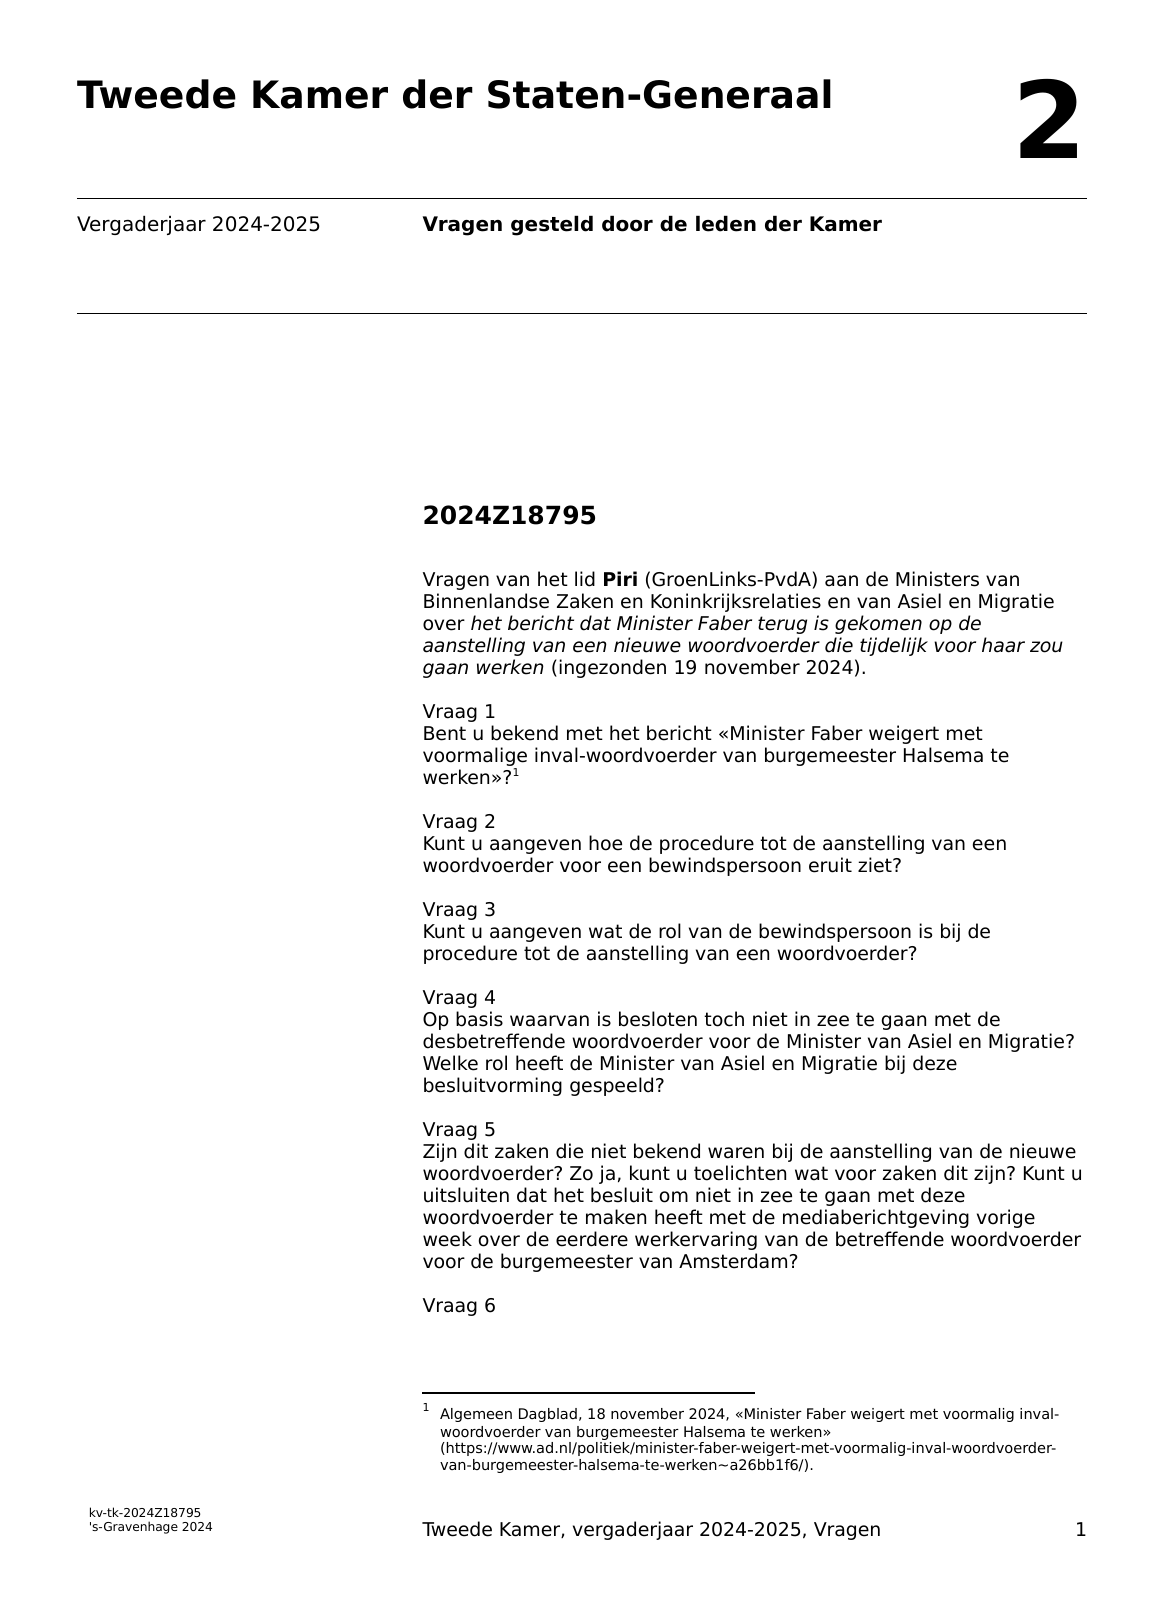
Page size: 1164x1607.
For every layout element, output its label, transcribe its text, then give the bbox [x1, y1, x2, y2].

text Vraag 1 [422, 701, 1087, 723]
text Vraag 2 [422, 811, 1087, 833]
text Op basis waarvan is besloten toch niet in zee te gaan met de desbetreffende woordvoerder voor de Minister van Asiel en Migratie? Welke rol heeft de Minister van Asiel en Migratie bij deze besluitvorming gespeeld? [422, 1009, 1087, 1097]
text Vragen van het lid Piri (GroenLinks-PvdA) aan de Ministers van Binnenlandse Zaken en Koninkrijksrelaties en van Asiel en Migratie over het bericht dat Minister Faber terug is gekomen op de aanstelling van een nieuwe woordvoerder die tijdelijk voor haar zou gaan werken (ingezonden 19 november 2024). [422, 569, 1087, 679]
text kv-tk-2024Z18795 [88, 1506, 323, 1520]
text Algemeen Dagblad, 18 november 2024, «Minister Faber weigert met voormalig inval-woordvoerder van burgemeester Halsema te werken» (https://www.ad.nl/politiek/minister-faber-weigert-met-voormalig-inval-woordvoerder-van-burgemeester-halsema-te-werken~a26bb1f6/). [422, 1402, 1087, 1474]
table_header 2 [886, 59, 1087, 198]
text 's-Gravenhage 2024 [88, 1520, 323, 1534]
text Vraag 3 [422, 899, 1087, 921]
text Vraag 4 [422, 987, 1087, 1009]
text 2024Z18795 [422, 501, 1087, 531]
text Zijn dit zaken die niet bekend waren bij de aanstelling van de nieuwe woordvoerder? Zo ja, kunt u toelichten wat voor zaken dit zijn? Kunt u uitsluiten dat het besluit om niet in zee te gaan met deze woordvoerder te maken heeft met de mediaberichtgeving vorige week over de eerdere werkervaring van de betreffende woordvoerder voor de burgemeester van Amsterdam? [422, 1141, 1087, 1273]
table_header Tweede Kamer der Staten-Generaal [77, 59, 886, 198]
text Vraag 5 [422, 1119, 1087, 1141]
text Vraag 6 [422, 1295, 1087, 1317]
text Kunt u aangeven hoe de procedure tot de aanstelling van een woordvoerder voor een bewindspersoon eruit ziet? [422, 833, 1087, 877]
table_cell Vragen gesteld door de leden der Kamer [422, 199, 1087, 313]
text Bent u bekend met het bericht «Minister Faber weigert met voormalige inval-woordvoerder van burgemeester Halsema te werken»? [422, 723, 1087, 789]
text Kunt u aangeven wat de rol van de bewindspersoon is bij de procedure tot de aanstelling van een woordvoerder? [422, 921, 1087, 965]
table_cell Vergaderjaar 2024-2025 [77, 199, 422, 313]
